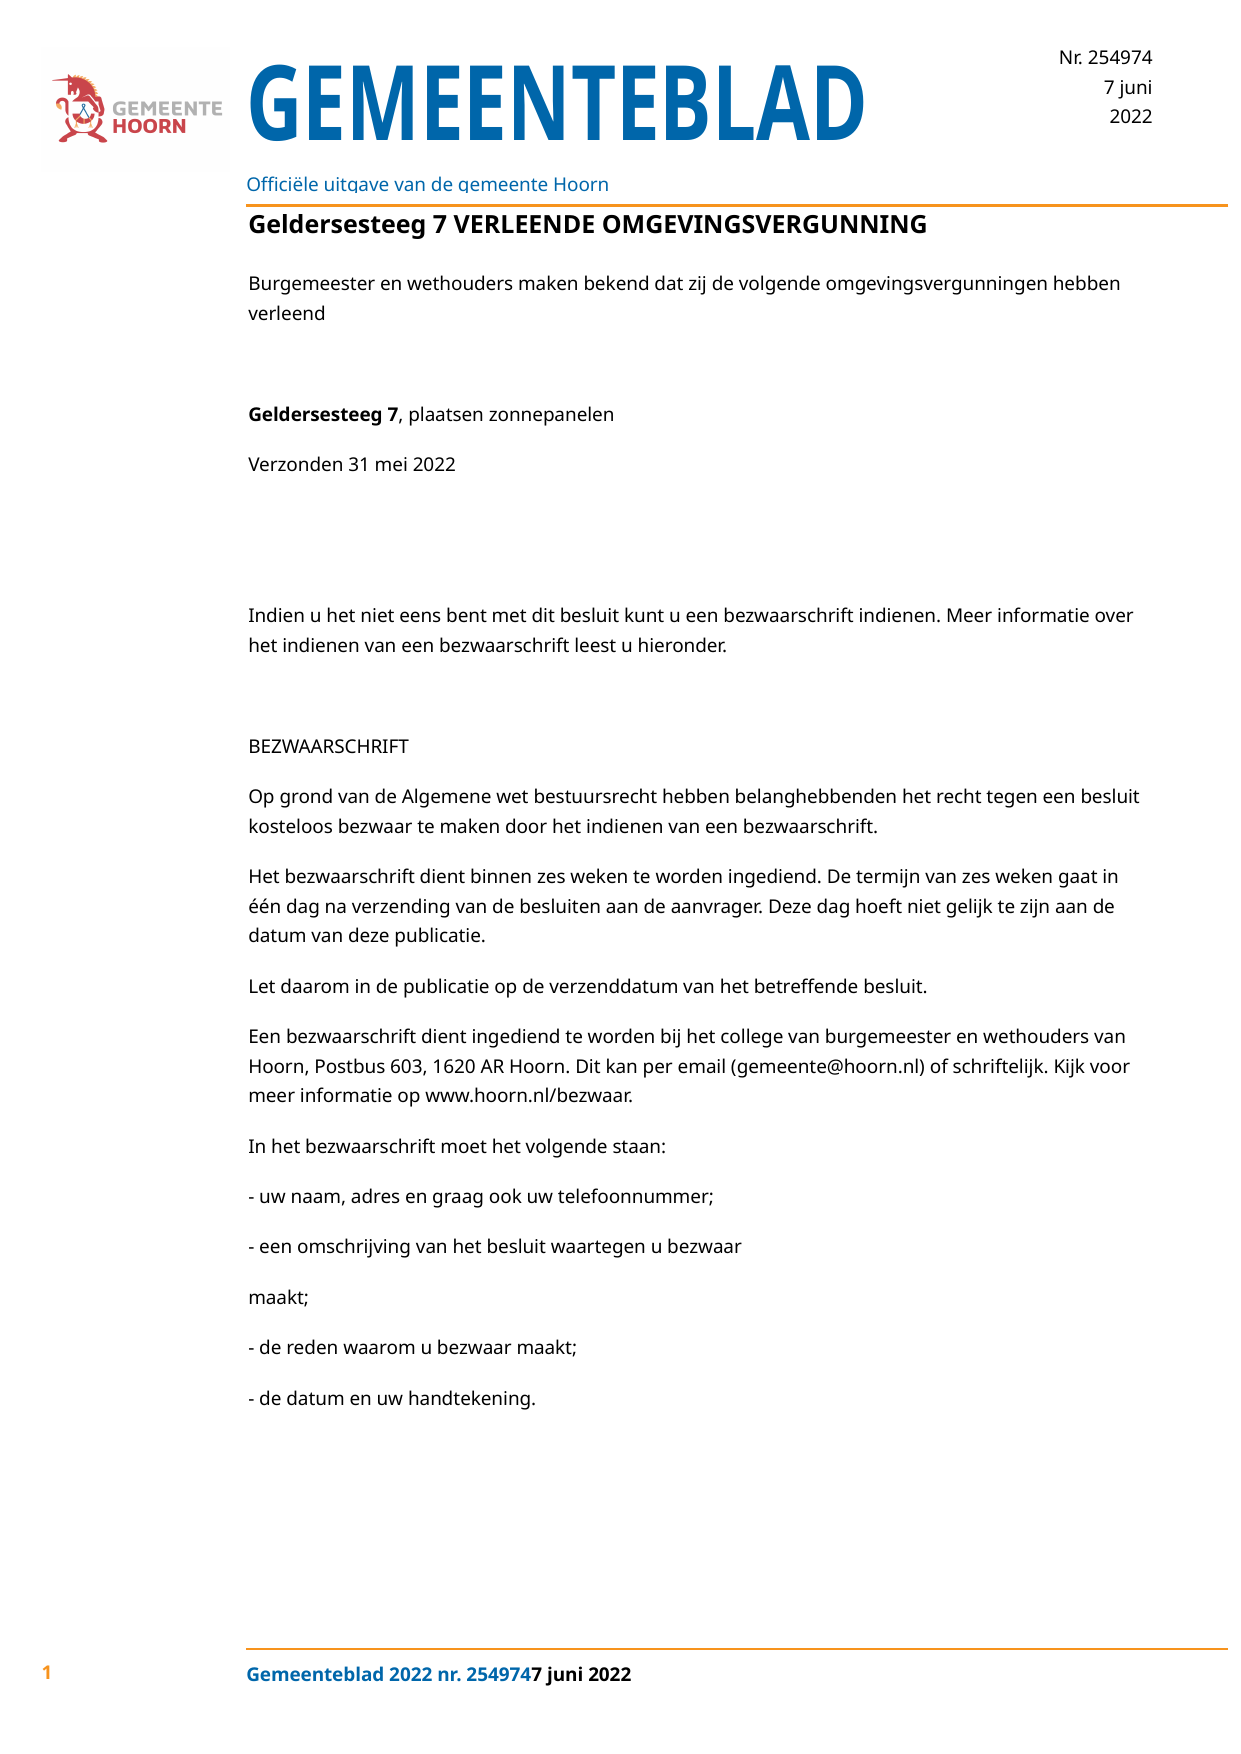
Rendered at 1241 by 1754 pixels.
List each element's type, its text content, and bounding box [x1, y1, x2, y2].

text BEZWAARSCHRIFT [248, 733, 1152, 758]
text - een omschrijving van het besluit waartegen u bezwaar [248, 1234, 1152, 1259]
text - uw naam, adres en graag ook uw telefoonnummer; [248, 1183, 1152, 1209]
text Indien u het niet eens bent met dit besluit kunt u een bezwaarschrift indienen. Meer informatie over het indienen van een bezwaarschrift leest u hieronder. [248, 602, 1152, 658]
text Het bezwaarschrift dient binnen zes weken te worden ingediend. De termijn van zes weken gaat in één dag na verzending van de besluiten aan de aanvrager. Deze dag hoeft niet gelijk te zijn aan de datum van deze publicatie. [248, 863, 1152, 948]
text maakt; [248, 1284, 1152, 1310]
text Verzonden 31 mei 2022 [248, 451, 1152, 477]
text Op grond van de Algemene wet bestuursrecht hebben belanghebbenden het recht tegen een besluit kosteloos bezwaar te maken door het indienen van een bezwaarschrift. [248, 783, 1152, 838]
text - de reden waarom u bezwaar maakt; [248, 1334, 1152, 1360]
text - de datum en uw handtekening. [248, 1385, 1152, 1411]
text In het bezwaarschrift moet het volgende staan: [248, 1133, 1152, 1158]
text Een bezwaarschrift dient ingediend te worden bij het college van burgemeester en wethouders van Hoorn, Postbus 603, 1620 AR Hoorn. Dit kan per email (gemeente@hoorn.nl) of schriftelijk. Kijk voor meer informatie op www.hoorn.nl/bezwaar. [248, 1023, 1152, 1108]
text Let daarom in de publicatie op de verzenddatum van het betreffende besluit. [248, 973, 1152, 998]
text Geldersesteeg 7, plaatsen zonnepanelen [248, 401, 1152, 426]
text Burgemeester en wethouders maken bekend dat zij de volgende omgevingsvergunningen hebben verleend [248, 270, 1152, 326]
text Geldersesteeg 7 VERLEENDE OMGEVINGSVERGUNNING [248, 207, 1152, 241]
picture [41, 47, 231, 172]
